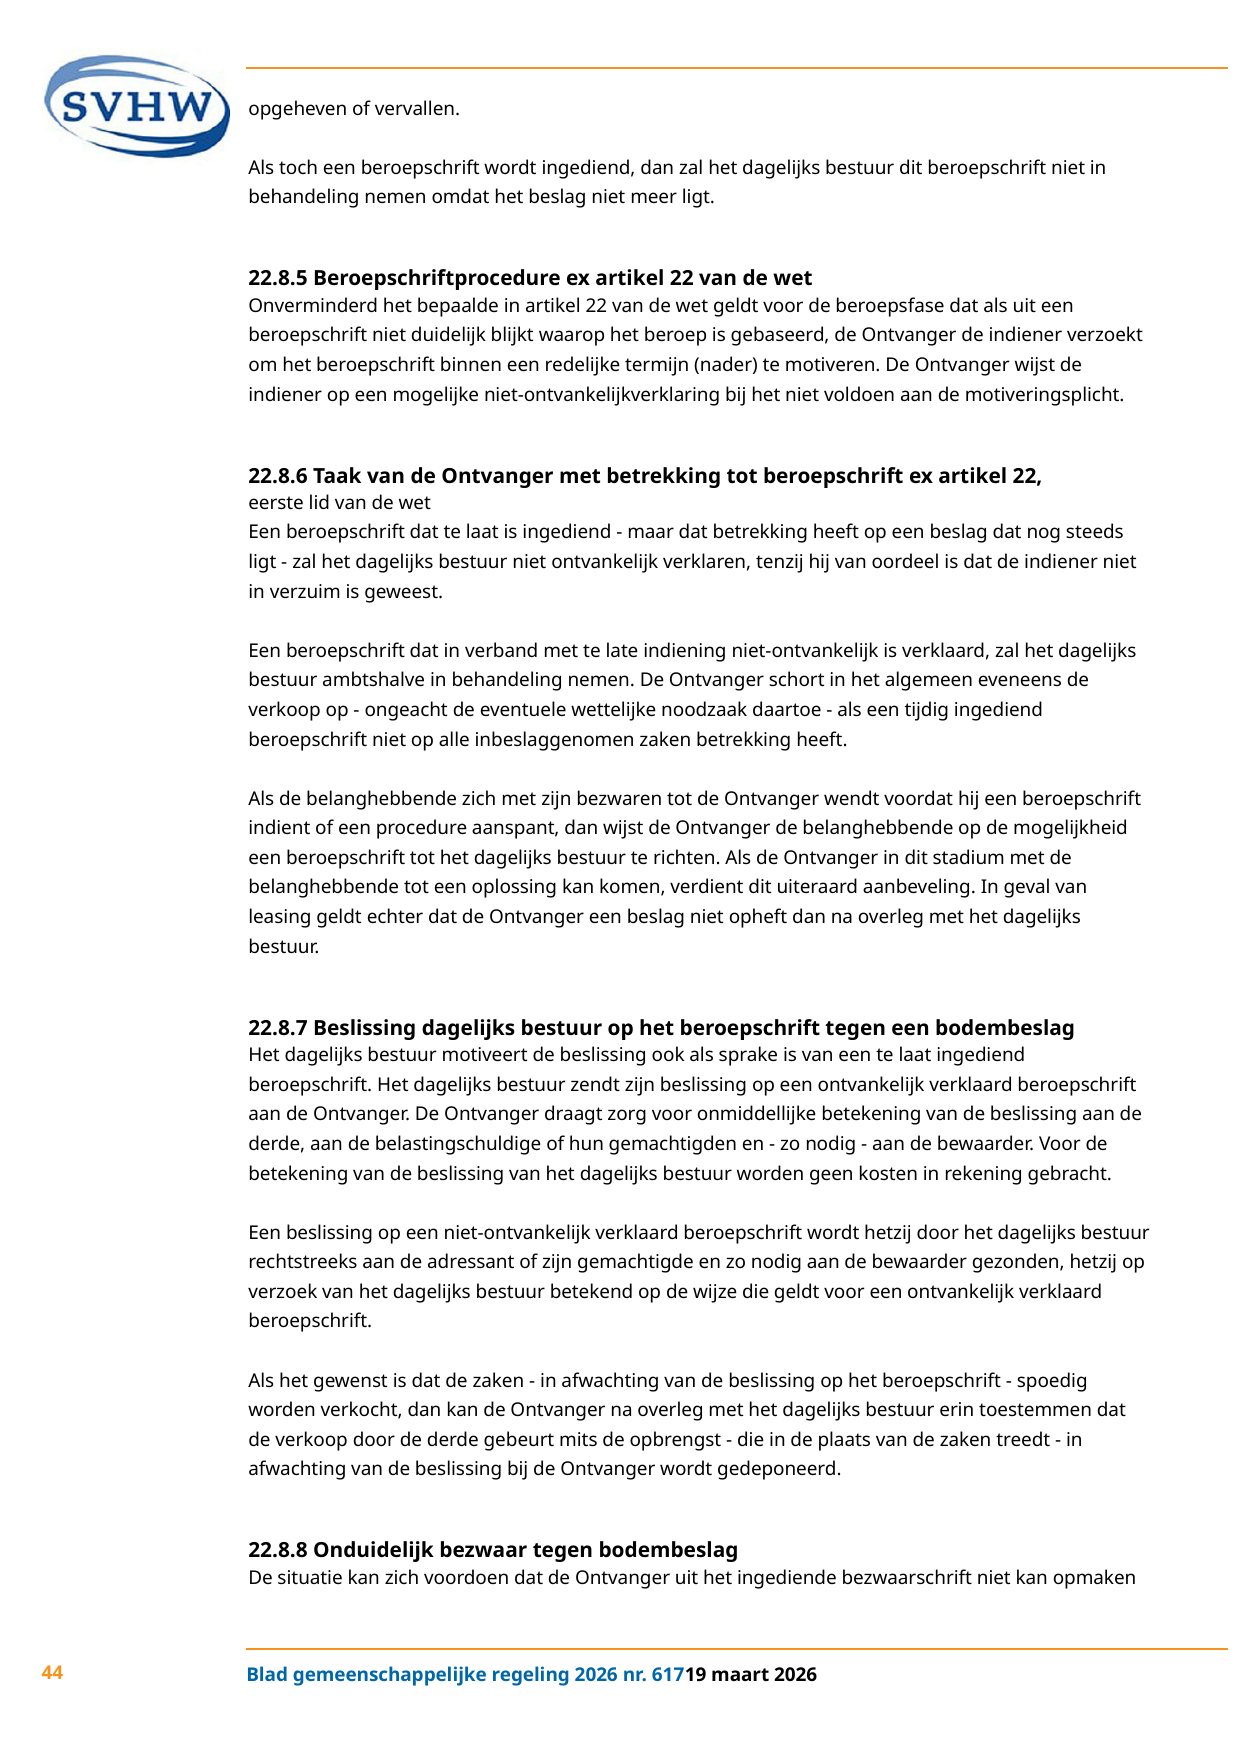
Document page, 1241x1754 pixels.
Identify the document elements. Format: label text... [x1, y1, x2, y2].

text opgeheven of vervallen. [248, 95, 1152, 121]
text Het dagelijks bestuur motiveert de beslissing ook als sprake is van een te laat ingediend beroepschrift. Het dagelijks bestuur zendt zijn beslissing op een ontvankelijk verklaard beroepschrift aan de Ontvanger. De Ontvanger draagt zorg voor onmiddellijke betekening van de beslissing aan de derde, aan de belastingschuldige of hun gemachtigden en - zo nodig - aan de bewaarder. Voor de betekening van de beslissing van het dagelijks bestuur worden geen kosten in rekening gebracht. [248, 1041, 1152, 1185]
text Een beroepschrift dat in verband met te late indiening niet-ontvankelijk is verklaard, zal het dagelijks bestuur ambtshalve in behandeling nemen. De Ontvanger schort in het algemeen eveneens de verkoop op - ongeacht de eventuele wettelijke noodzaak daartoe - als een tijdig ingediend beroepschrift niet op alle inbeslaggenomen zaken betrekking heeft. [248, 637, 1152, 752]
text Onverminderd het bepaalde in artikel 22 van de wet geldt voor de beroepsfase dat als uit een beroepschrift niet duidelijk blijkt waarop het beroep is gebaseerd, de Ontvanger de indiener verzoekt om het beroepschrift binnen een redelijke termijn (nader) te motiveren. De Ontvanger wijst de indiener op een mogelijke niet-ontvankelijkverklaring bij het niet voldoen aan de motiveringsplicht. [248, 292, 1152, 406]
picture [41, 47, 231, 172]
text 22.8.5 Beroepschriftprocedure ex artikel 22 van de wet [248, 263, 1152, 292]
text 22.8.7 Beslissing dagelijks bestuur op het beroepschrift tegen een bodembeslag [248, 1013, 1152, 1041]
text Als de belanghebbende zich met zijn bezwaren tot de Ontvanger wendt voordat hij een beroepschrift indient of een procedure aanspant, dan wijst de Ontvanger de belanghebbende op de mogelijkheid een beroepschrift tot het dagelijks bestuur te richten. Als de Ontvanger in dit stadium met de belanghebbende tot een oplossing kan komen, verdient dit uiteraard aanbeveling. In geval van leasing geldt echter dat de Ontvanger een beslag niet opheft dan na overleg met het dagelijks bestuur. [248, 785, 1152, 959]
text 22.8.8 Onduidelijk bezwaar tegen bodembeslag [248, 1536, 1152, 1564]
text Een beslissing op een niet-ontvankelijk verklaard beroepschrift wordt hetzij door het dagelijks bestuur rechtstreeks aan de adressant of zijn gemachtigde en zo nodig aan de bewaarder gezonden, hetzij op verzoek van het dagelijks bestuur betekend op de wijze die geldt voor een ontvankelijk verklaard beroepschrift. [248, 1219, 1152, 1333]
text De situatie kan zich voordoen dat de Ontvanger uit het ingediende bezwaarschrift niet kan opmaken [248, 1564, 1152, 1590]
text Als toch een beroepschrift wordt ingediend, dan zal het dagelijks bestuur dit beroepschrift niet in behandeling nemen omdat het beslag niet meer ligt. [248, 154, 1152, 209]
text Een beroepschrift dat te laat is ingediend - maar dat betrekking heeft op een beslag dat nog steeds ligt - zal het dagelijks bestuur niet ontvankelijk verklaren, tenzij hij van oordeel is dat de indiener niet in verzuim is geweest. [248, 519, 1152, 604]
text Als het gewenst is dat de zaken - in afwachting van de beslissing op het beroepschrift - spoedig worden verkocht, dan kan de Ontvanger na overleg met het dagelijks bestuur erin toestemmen dat de verkoop door de derde gebeurt mits de opbrengst - die in de plaats van de zaken treedt - in afwachting van de beslissing bij de Ontvanger wordt gedeponeerd. [248, 1367, 1152, 1481]
text eerste lid van de wet [248, 489, 1152, 515]
text 22.8.6 Taak van de Ontvanger met betrekking tot beroepschrift ex artikel 22, [248, 461, 1152, 489]
